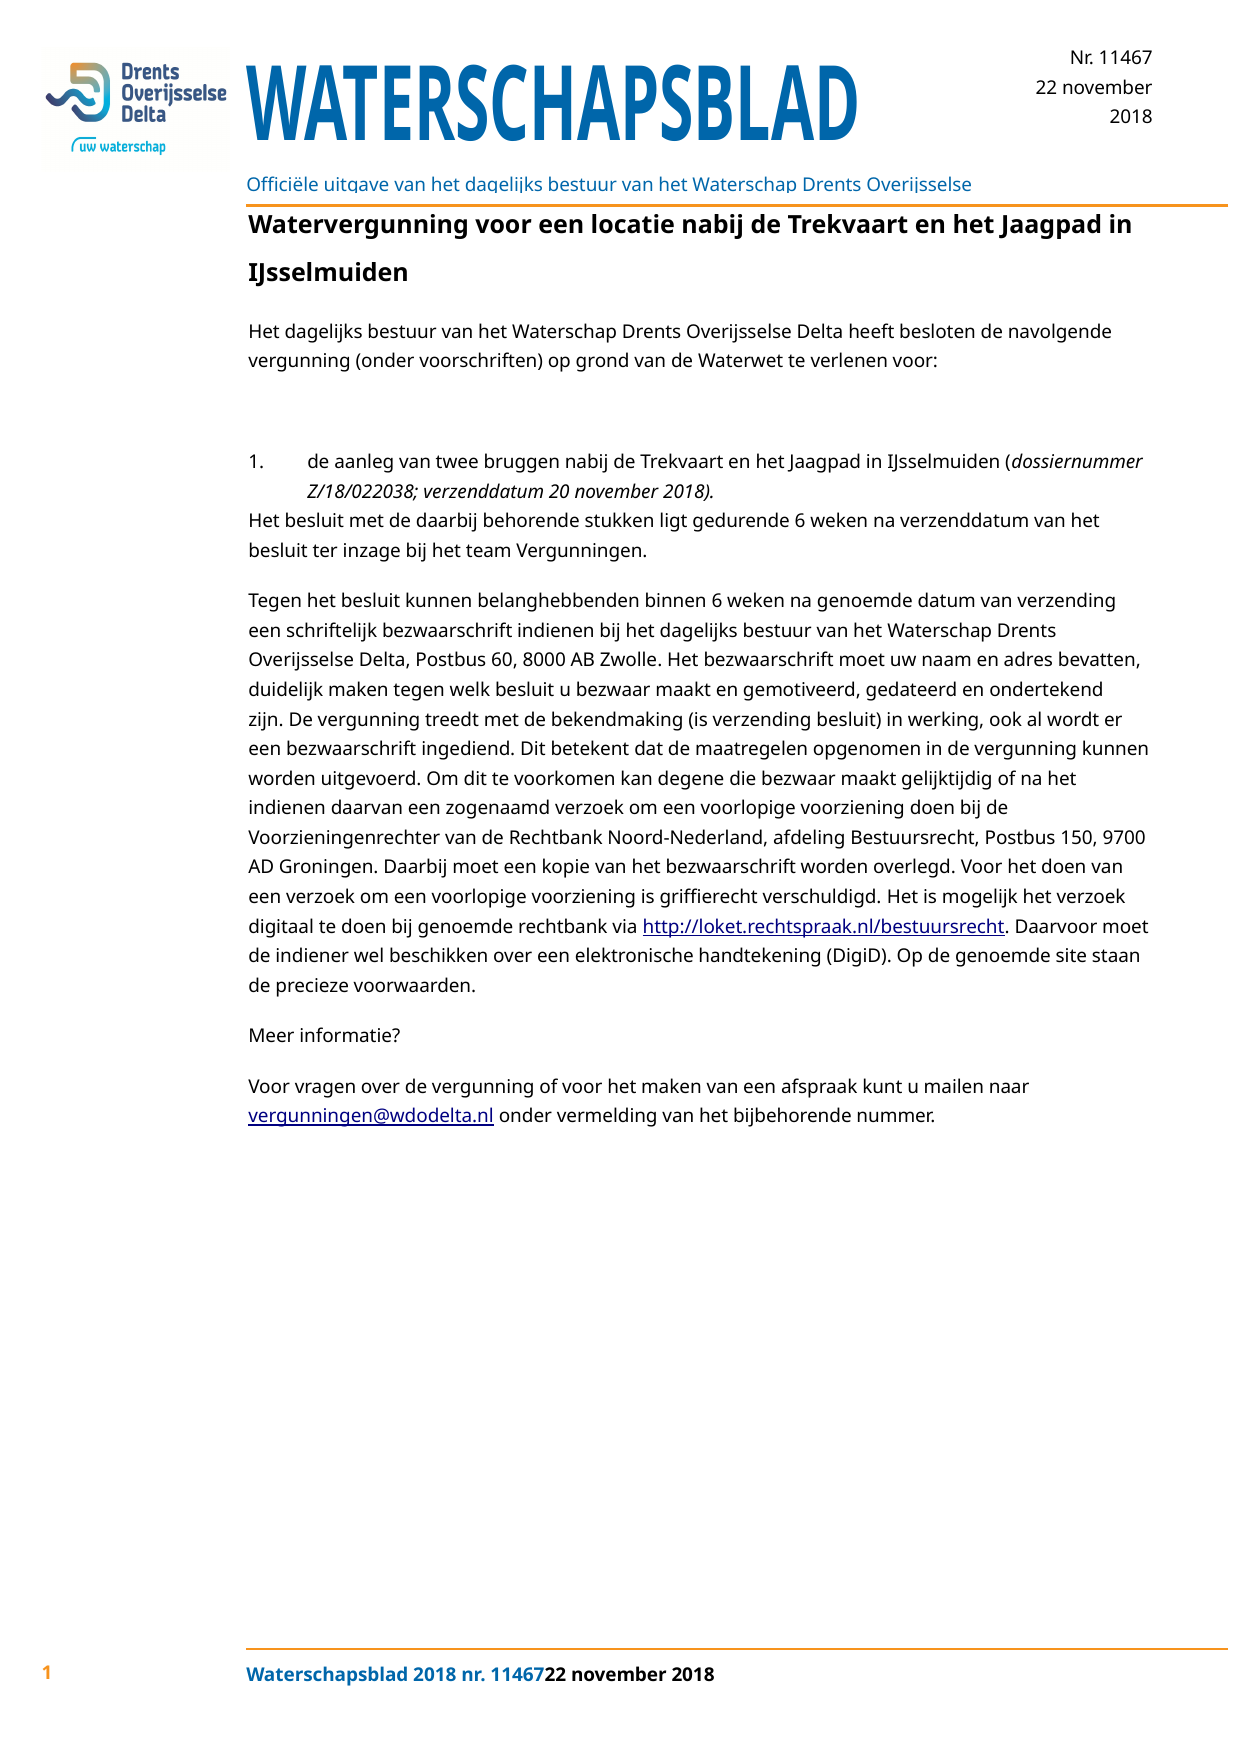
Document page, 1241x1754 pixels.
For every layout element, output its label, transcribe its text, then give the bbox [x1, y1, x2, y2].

text Watervergunning voor een locatie nabij de Trekvaart en het Jaagpad in IJsselmuiden [248, 207, 1152, 288]
picture [41, 47, 231, 172]
text Het besluit met de daarbij behorende stukken ligt gedurende 6 weken na verzenddatum van het besluit ter inzage bij het team Vergunningen. [248, 507, 1152, 563]
text Tegen het besluit kunnen belanghebbenden binnen 6 weken na genoemde datum van verzending een schriftelijk bezwaarschrift indienen bij het dagelijks bestuur van het Waterschap Drents Overijsselse Delta, Postbus 60, 8000 AB Zwolle. Het bezwaarschrift moet uw naam en adres bevatten, duidelijk maken tegen welk besluit u bezwaar maakt en gemotiveerd, gedateerd en ondertekend zijn. De vergunning treedt met de bekendmaking (is verzending besluit) in werking, ook al wordt er een bezwaarschrift ingediend. Dit betekent dat de maatregelen opgenomen in de vergunning kunnen worden uitgevoerd. Om dit te voorkomen kan degene die bezwaar maakt gelijktijdig of na het indienen daarvan een zogenaamd verzoek om een voorlopige voorziening doen bij de Voorzieningenrechter van de Rechtbank Noord-Nederland, afdeling Bestuursrecht, Postbus 150, 9700 AD Groningen. Daarbij moet een kopie van het bezwaarschrift worden overlegd. Voor het doen van een verzoek om een voorlopige voorziening is griffierecht verschuldigd. Het is mogelijk het verzoek digitaal te doen bij genoemde rechtbank via http://loket.rechtspraak.nl/bestuursrecht. Daarvoor moet de indiener wel beschikken over een elektronische handtekening (DigiD). Op de genoemde site staan de precieze voorwaarden. [248, 587, 1152, 998]
text Voor vragen over de vergunning of voor het maken van een afspraak kunt u mailen naar vergunningen@wdodelta.nl onder vermelding van het bijbehorende nummer. [248, 1073, 1152, 1128]
text Meer informatie? [248, 1022, 1152, 1048]
list de aanleg van twee bruggen nabij de Trekvaart en het Jaagpad in IJsselmuiden (dossiernummer Z/18/022038; verzenddatum 20 november 2018). [248, 448, 1152, 504]
text Het dagelijks bestuur van het Waterschap Drents Overijsselse Delta heeft besloten de navolgende vergunning (onder voorschriften) op grond van de Waterwet te verlenen voor: [248, 318, 1152, 373]
